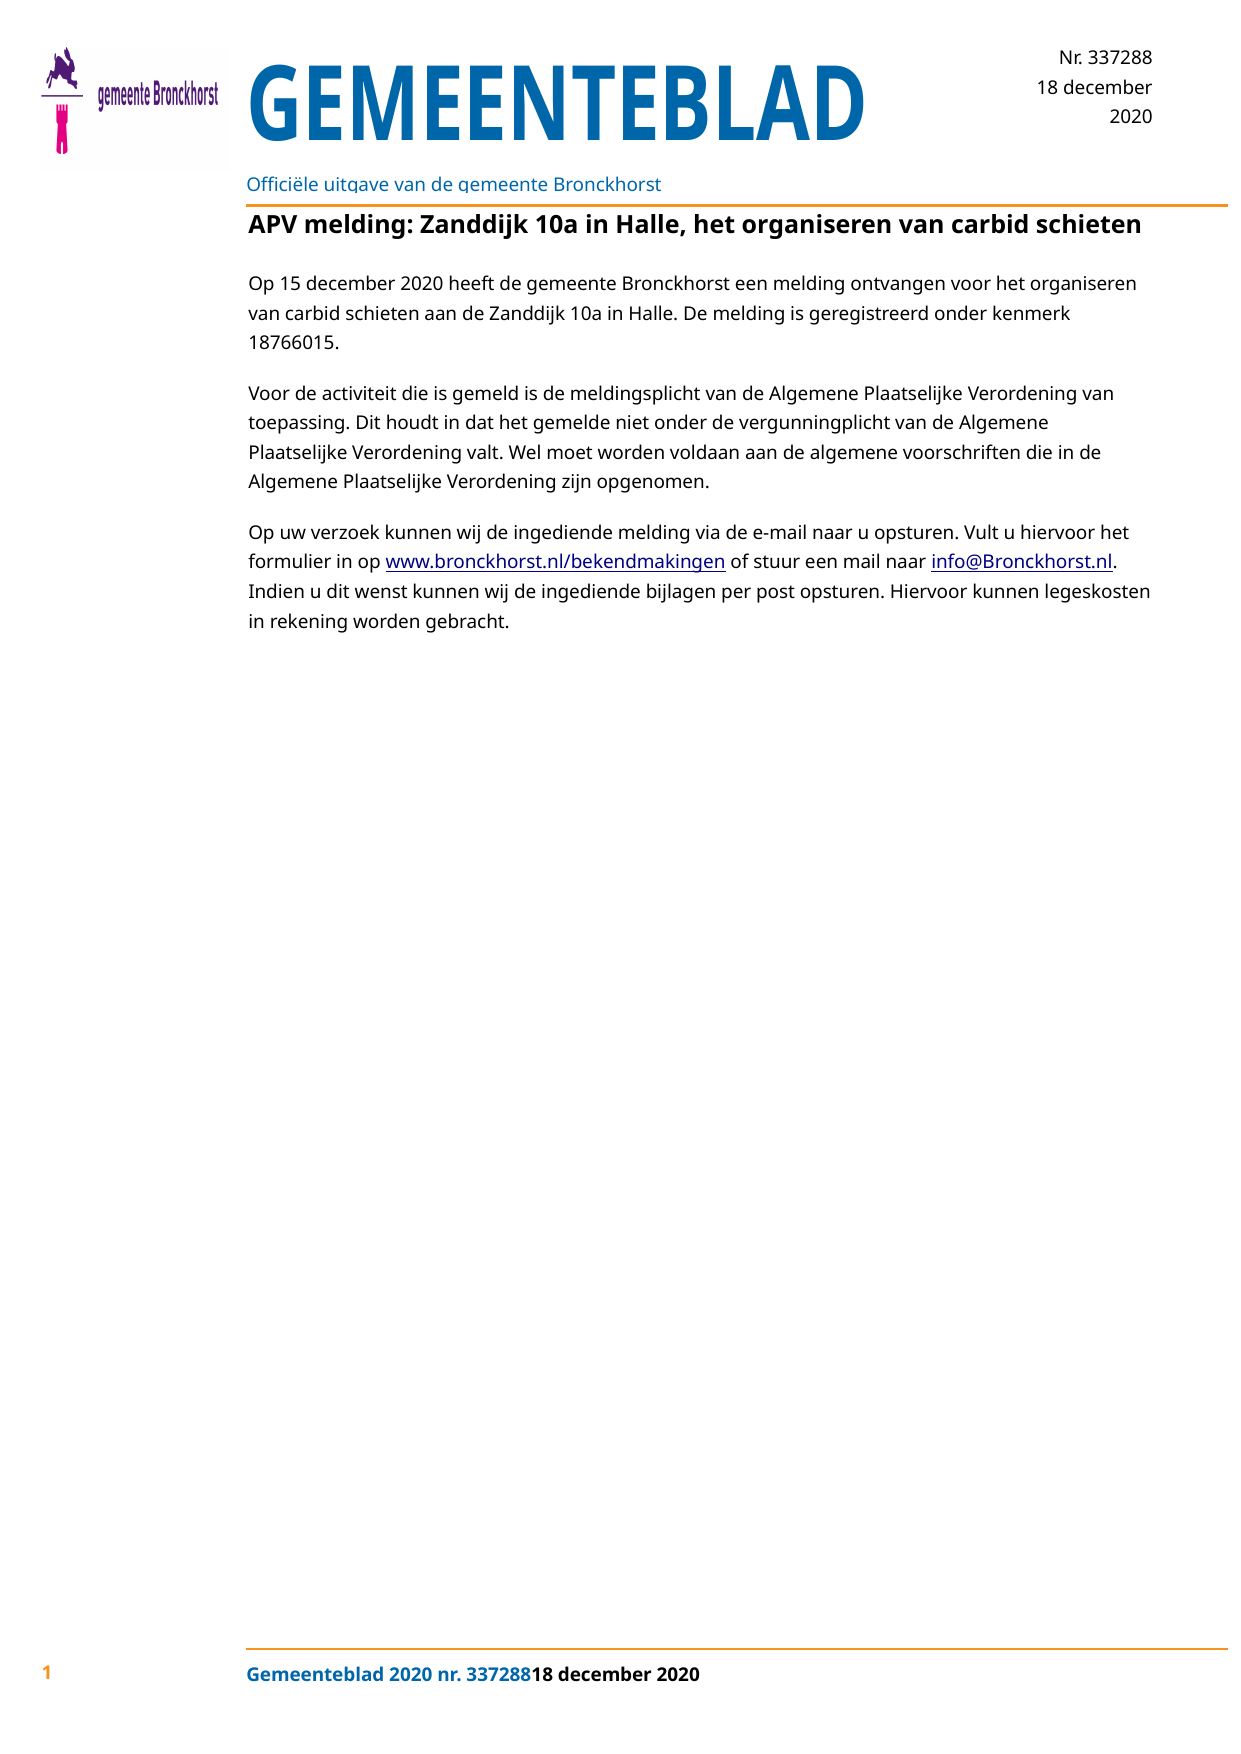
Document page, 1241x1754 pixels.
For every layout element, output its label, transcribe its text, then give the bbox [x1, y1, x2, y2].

text Op 15 december 2020 heeft de gemeente Bronckhorst een melding ontvangen voor het organiseren van carbid schieten aan de Zanddijk 10a in Halle. De melding is geregistreerd onder kenmerk 18766015. [248, 270, 1152, 355]
text Op uw verzoek kunnen wij de ingediende melding via de e-mail naar u opsturen. Vult u hiervoor het formulier in op www.bronckhorst.nl/bekendmakingen of stuur een mail naar info@Bronckhorst.nl. Indien u dit wenst kunnen wij de ingediende bijlagen per post opsturen. Hiervoor kunnen legeskosten in rekening worden gebracht. [248, 519, 1152, 633]
text Voor de activiteit die is gemeld is de meldingsplicht van de Algemene Plaatselijke Verordening van toepassing. Dit houdt in dat het gemelde niet onder de vergunningplicht van de Algemene Plaatselijke Verordening valt. Wel moet worden voldaan aan de algemene voorschriften die in de Algemene Plaatselijke Verordening zijn opgenomen. [248, 380, 1152, 494]
picture [41, 47, 231, 172]
text APV melding: Zanddijk 10a in Halle, het organiseren van carbid schieten [248, 207, 1152, 241]
